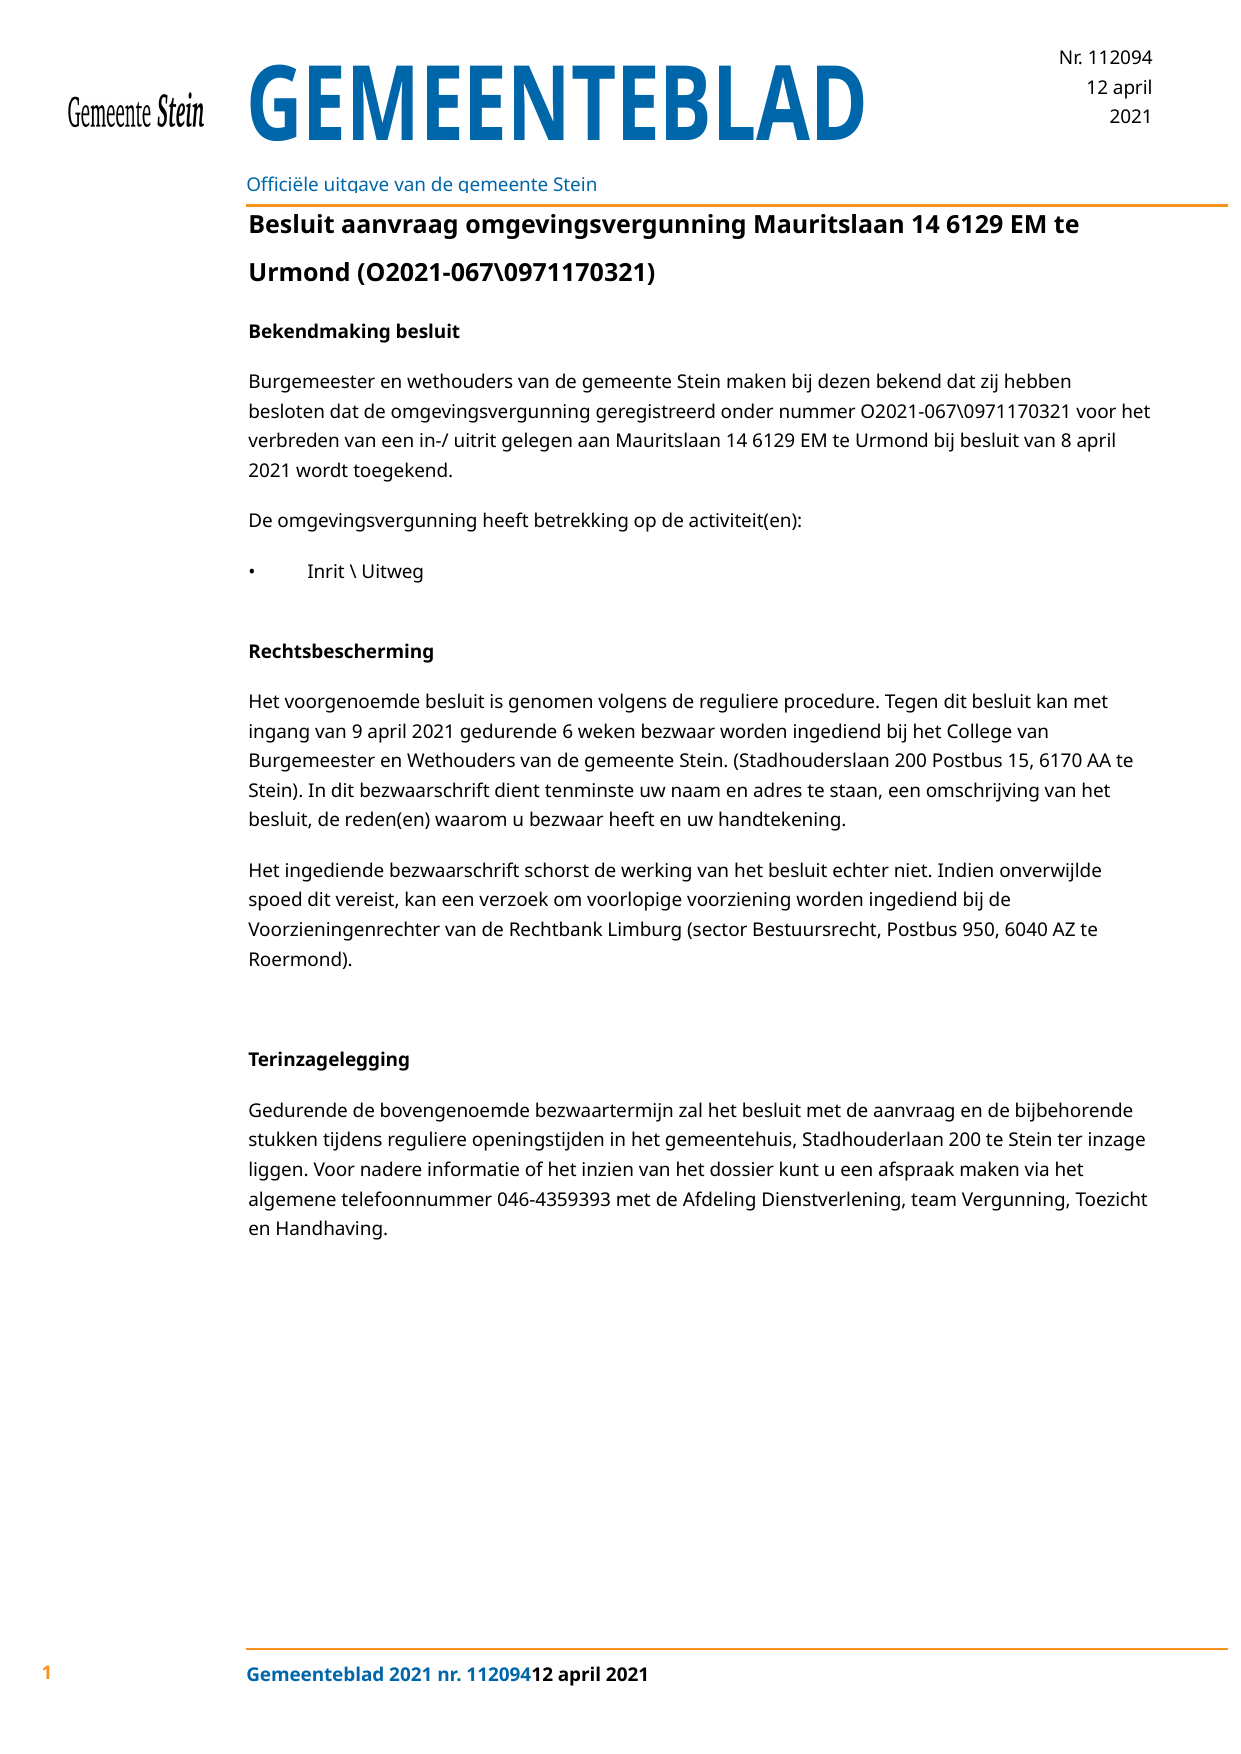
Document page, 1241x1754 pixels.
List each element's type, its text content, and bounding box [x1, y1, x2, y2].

picture [41, 47, 231, 172]
text Besluit aanvraag omgevingsvergunning Mauritslaan 14 6129 EM te Urmond (O2021-067\0971170321) [248, 207, 1152, 288]
text Terinzagelegging [248, 1047, 1152, 1072]
text De omgevingsvergunning heeft betrekking op de activiteit(en): [248, 507, 1152, 533]
text Bekendmaking besluit [248, 318, 1152, 344]
list Inrit \ Uitweg [248, 558, 1152, 584]
text Rechtsbescherming [248, 638, 1152, 664]
text Het voorgenoemde besluit is genomen volgens de reguliere procedure. Tegen dit besluit kan met ingang van 9 april 2021 gedurende 6 weken bezwaar worden ingediend bij het College van Burgemeester en Wethouders van de gemeente Stein. (Stadhouderslaan 200 Postbus 15, 6170 AA te Stein). In dit bezwaarschrift dient tenminste uw naam en adres te staan, een omschrijving van het besluit, de reden(en) waarom u bezwaar heeft en uw handtekening. [248, 688, 1152, 832]
text Burgemeester en wethouders van de gemeente Stein maken bij dezen bekend dat zij hebben besloten dat de omgevingsvergunning geregistreerd onder nummer O2021-067\0971170321 voor het verbreden van een in-/ uitrit gelegen aan Mauritslaan 14 6129 EM te Urmond bij besluit van 8 april 2021 wordt toegekend. [248, 368, 1152, 483]
text Gedurende de bovengenoemde bezwaartermijn zal het besluit met de aanvraag en de bijbehorende stukken tijdens reguliere openingstijden in het gemeentehuis, Stadhouderlaan 200 te Stein ter inzage liggen. Voor nadere informatie of het inzien van het dossier kunt u een afspraak maken via het algemene telefoonnummer 046-4359393 met de Afdeling Dienstverlening, team Vergunning, Toezicht en Handhaving. [248, 1097, 1152, 1241]
text Het ingediende bezwaarschrift schorst de werking van het besluit echter niet. Indien onverwijlde spoed dit vereist, kan een verzoek om voorlopige voorziening worden ingediend bij de Voorzieningenrechter van de Rechtbank Limburg (sector Bestuursrecht, Postbus 950, 6040 AZ te Roermond). [248, 857, 1152, 972]
